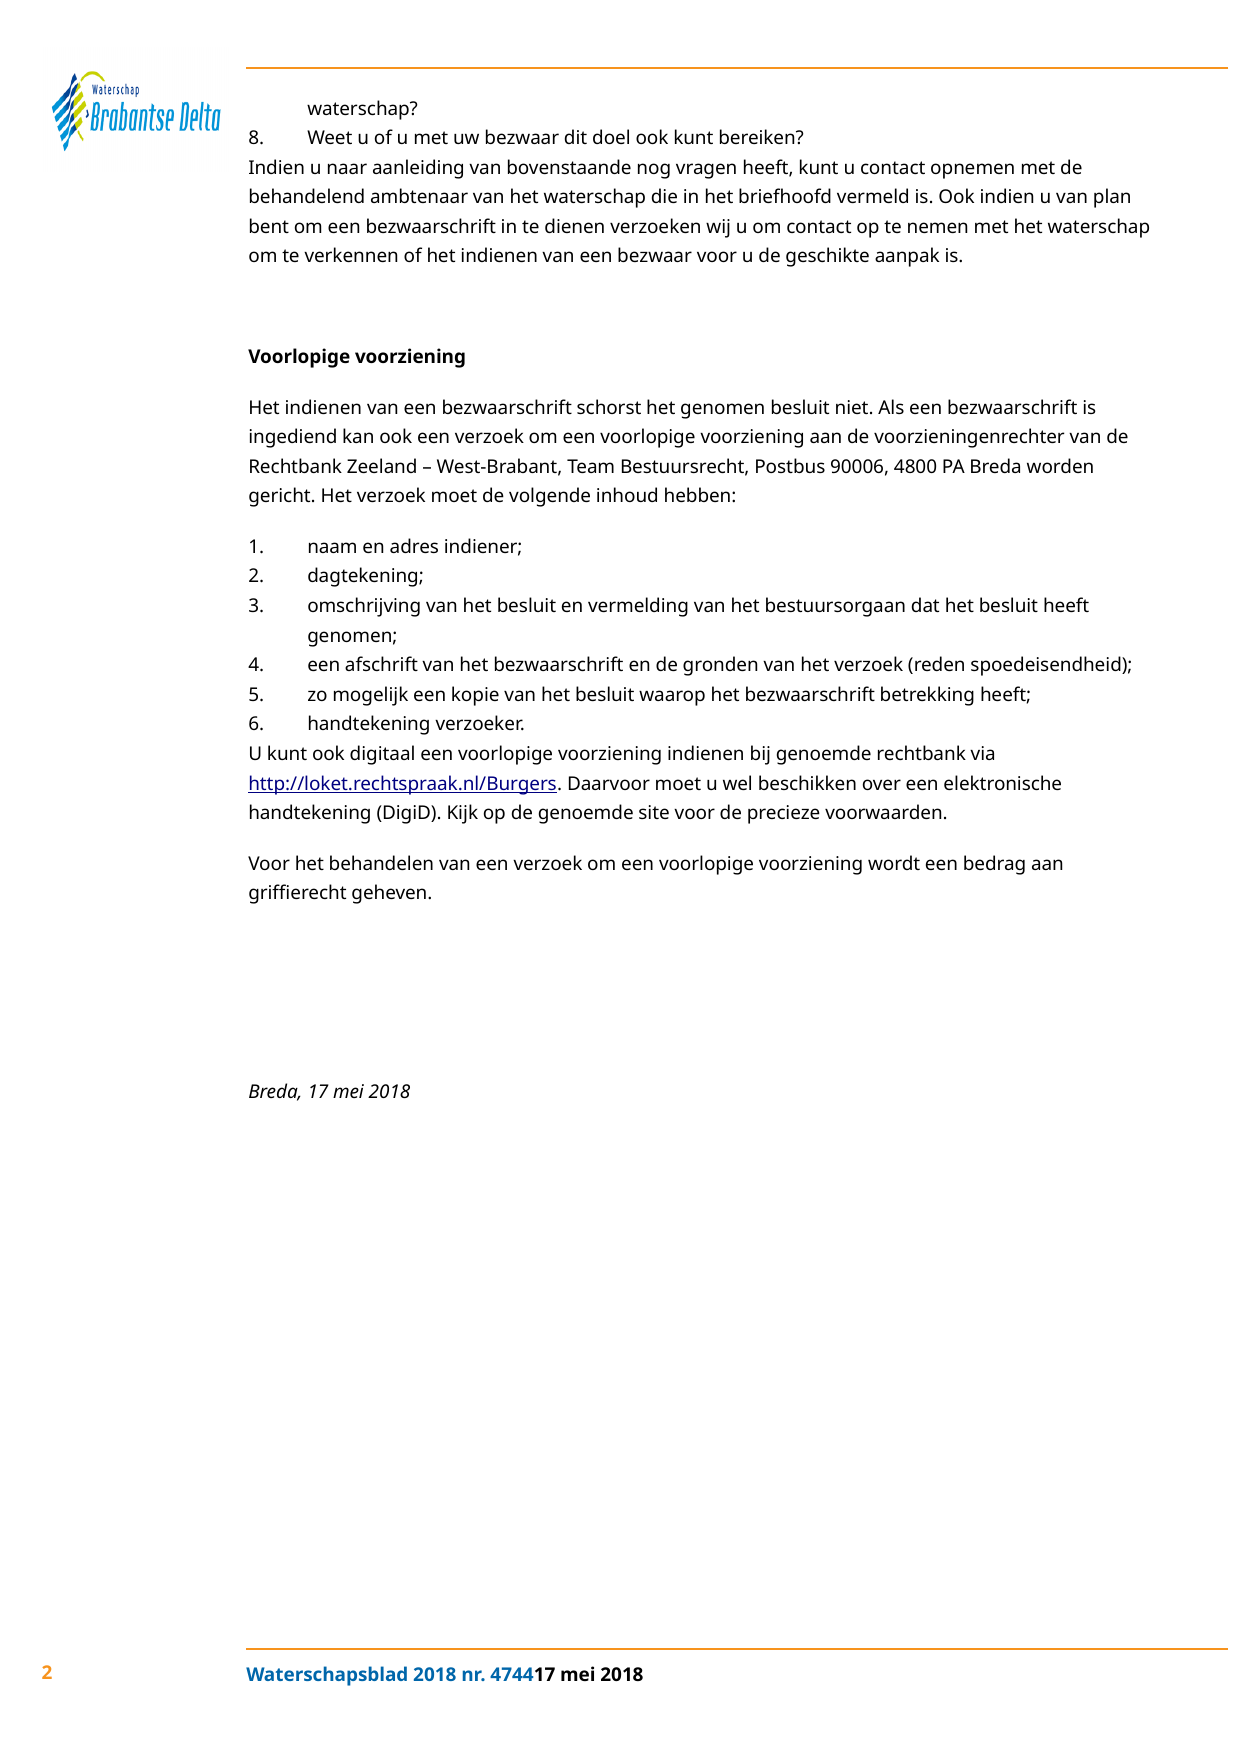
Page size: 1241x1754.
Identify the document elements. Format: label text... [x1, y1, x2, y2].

text Het indienen van een bezwaarschrift schorst het genomen besluit niet. Als een bezwaarschrift is ingediend kan ook een verzoek om een voorlopige voorziening aan de voorzieningenrechter van de Rechtbank Zeeland – West-Brabant, Team Bestuursrecht, Postbus 90006, 4800 PA Breda worden gericht. Het verzoek moet de volgende inhoud hebben: [248, 394, 1152, 508]
list waterschap? [248, 95, 1152, 121]
list naam en adres indiener; [248, 533, 1152, 559]
list handtekening verzoeker. [248, 711, 1152, 736]
text Voorlopige voorziening [248, 343, 1152, 369]
picture [41, 47, 231, 172]
list omschrijving van het besluit en vermelding van het bestuursorgaan dat het besluit heeft genomen; [248, 592, 1152, 648]
text Breda, 17 mei 2018 [248, 1078, 1152, 1104]
list zo mogelijk een kopie van het besluit waarop het bezwaarschrift betrekking heeft; [248, 681, 1152, 707]
text Voor het behandelen van een verzoek om een voorlopige voorziening wordt een bedrag aan griffierecht geheven. [248, 850, 1152, 905]
list dagtekening; [248, 563, 1152, 588]
list Weet u of u met uw bezwaar dit doel ook kunt bereiken? [248, 124, 1152, 150]
list een afschrift van het bezwaarschrift en de gronden van het verzoek (reden spoedeisendheid); [248, 651, 1152, 677]
text U kunt ook digitaal een voorlopige voorziening indienen bij genoemde rechtbank via http://loket.rechtspraak.nl/Burgers. Daarvoor moet u wel beschikken over een elektronische handtekening (DigiD). Kijk op de genoemde site voor de precieze voorwaarden. [248, 740, 1152, 825]
text Indien u naar aanleiding van bovenstaande nog vragen heeft, kunt u contact opnemen met de behandelend ambtenaar van het waterschap die in het briefhoofd vermeld is. Ook indien u van plan bent om een bezwaarschrift in te dienen verzoeken wij u om contact op te nemen met het waterschap om te verkennen of het indienen van een bezwaar voor u de geschikte aanpak is. [248, 154, 1152, 268]
